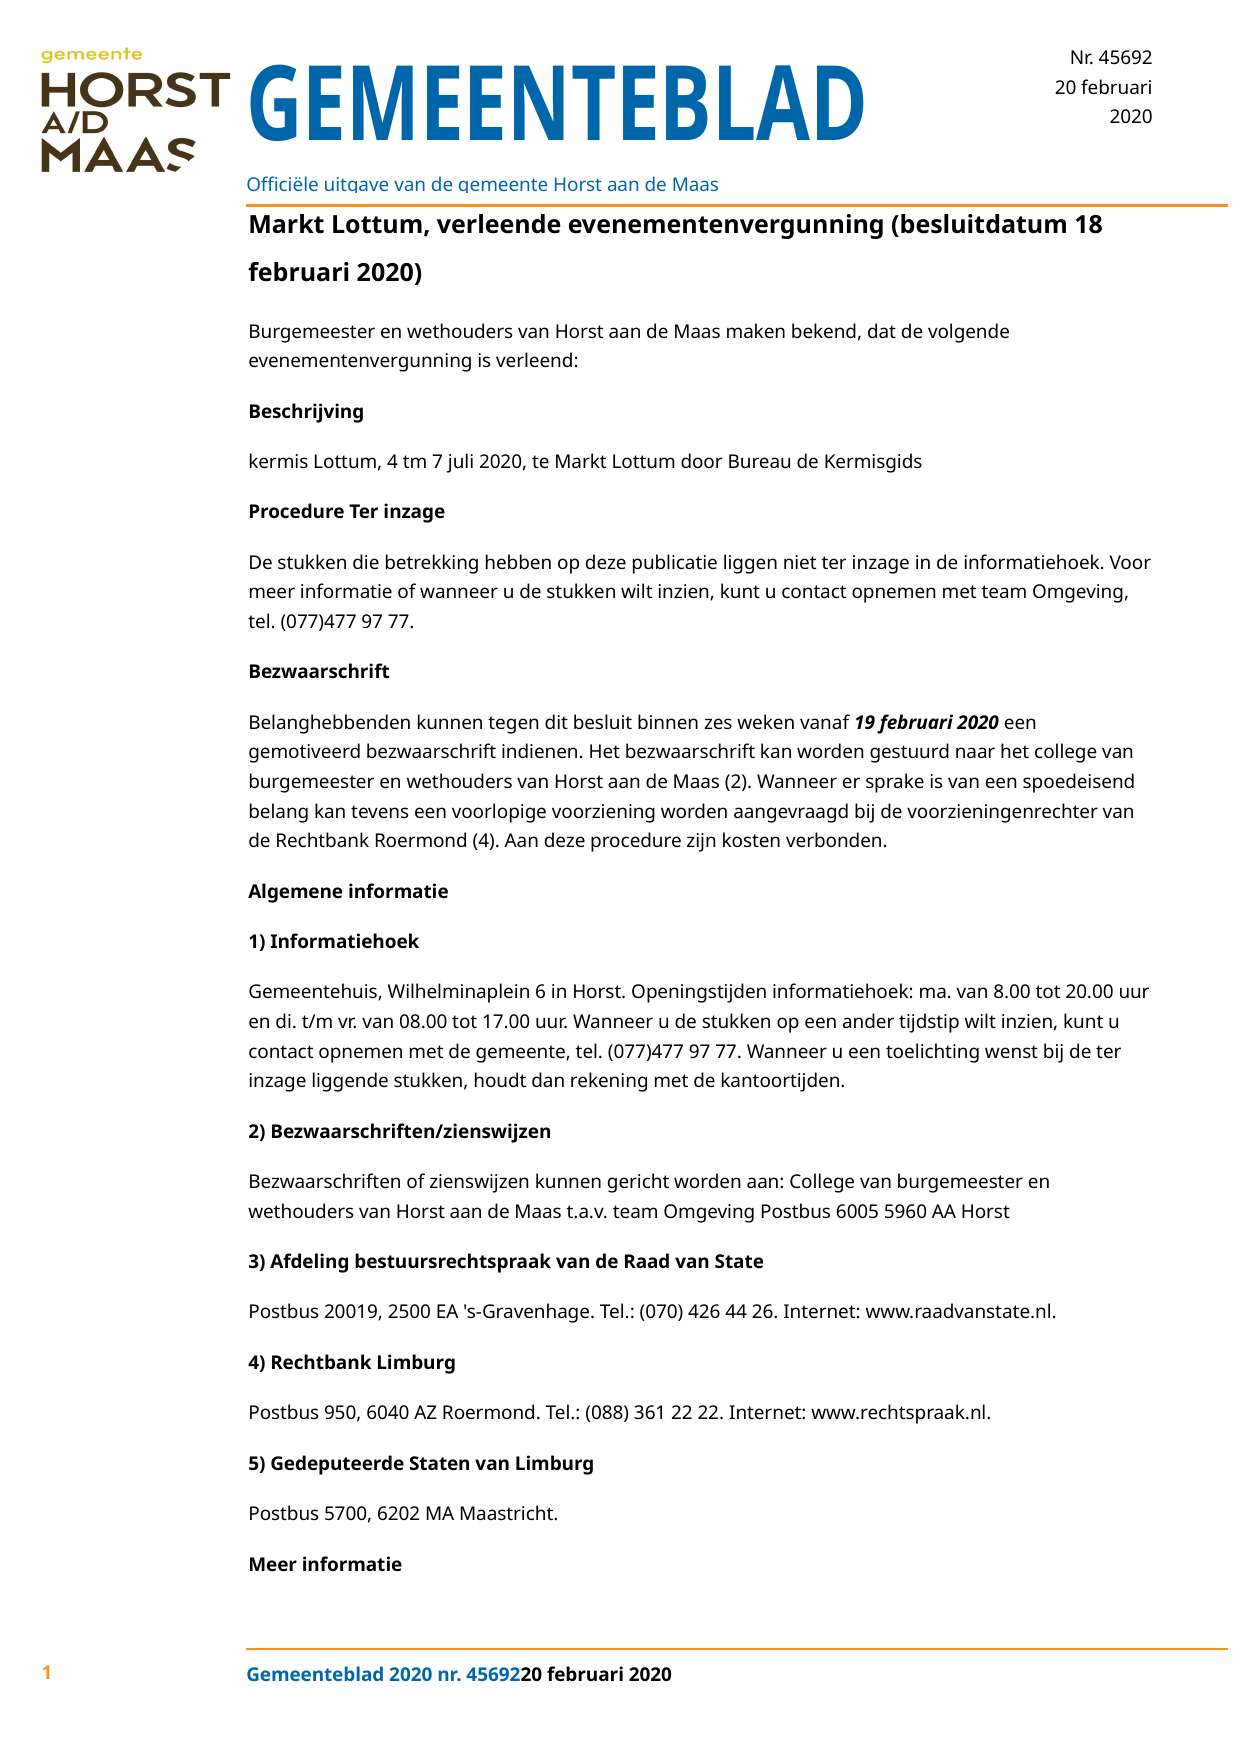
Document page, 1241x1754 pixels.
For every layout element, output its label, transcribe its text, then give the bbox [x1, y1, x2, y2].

text kermis Lottum, 4 tm 7 juli 2020, te Markt Lottum door Bureau de Kermisgids [248, 448, 1152, 474]
text Algemene informatie [248, 878, 1152, 904]
text Procedure Ter inzage [248, 499, 1152, 524]
text De stukken die betrekking hebben op deze publicatie liggen niet ter inzage in de informatiehoek. Voor meer informatie of wanneer u de stukken wilt inzien, kunt u contact opnemen met team Omgeving, tel. (077)477 97 77. [248, 549, 1152, 634]
text Gemeentehuis, Wilhelminaplein 6 in Horst. Openingstijden informatiehoek: ma. van 8.00 tot 20.00 uur en di. t/m vr. van 08.00 tot 17.00 uur. Wanneer u de stukken op een ander tijdstip wilt inzien, kunt u contact opnemen met de gemeente, tel. (077)477 97 77. Wanneer u een toelichting wenst bij de ter inzage liggende stukken, houdt dan rekening met de kantoortijden. [248, 979, 1152, 1093]
text 1) Informatiehoek [248, 928, 1152, 954]
text Bezwaarschriften of zienswijzen kunnen gericht worden aan: College van burgemeester en wethouders van Horst aan de Maas t.a.v. team Omgeving Postbus 6005 5960 AA Horst [248, 1168, 1152, 1224]
text Postbus 5700, 6202 MA Maastricht. [248, 1500, 1152, 1526]
text Meer informatie [248, 1551, 1152, 1577]
text 3) Afdeling bestuursrechtspraak van de Raad van State [248, 1248, 1152, 1274]
text Postbus 950, 6040 AZ Roermond. Tel.: (088) 361 22 22. Internet: www.rechtspraak.nl. [248, 1399, 1152, 1425]
text Postbus 20019, 2500 EA 's-Gravenhage. Tel.: (070) 426 44 26. Internet: www.raadvanstate.nl. [248, 1299, 1152, 1324]
text Burgemeester en wethouders van Horst aan de Maas maken bekend, dat de volgende evenementenvergunning is verleend: [248, 318, 1152, 373]
text Bezwaarschrift [248, 659, 1152, 684]
text 2) Bezwaarschriften/zienswijzen [248, 1118, 1152, 1144]
picture [41, 47, 231, 172]
text 5) Gedeputeerde Staten van Limburg [248, 1450, 1152, 1476]
text Belanghebbenden kunnen tegen dit besluit binnen zes weken vanaf 19 februari 2020 een gemotiveerd bezwaarschrift indienen. Het bezwaarschrift kan worden gestuurd naar het college van burgemeester en wethouders van Horst aan de Maas (2). Wanneer er sprake is van een spoedeisend belang kan tevens een voorlopige voorziening worden aangevraagd bij de voorzieningenrechter van de Rechtbank Roermond (4). Aan deze procedure zijn kosten verbonden. [248, 709, 1152, 853]
text 4) Rechtbank Limburg [248, 1349, 1152, 1375]
text Beschrijving [248, 398, 1152, 424]
text Markt Lottum, verleende evenementenvergunning (besluitdatum 18 februari 2020) [248, 207, 1152, 288]
